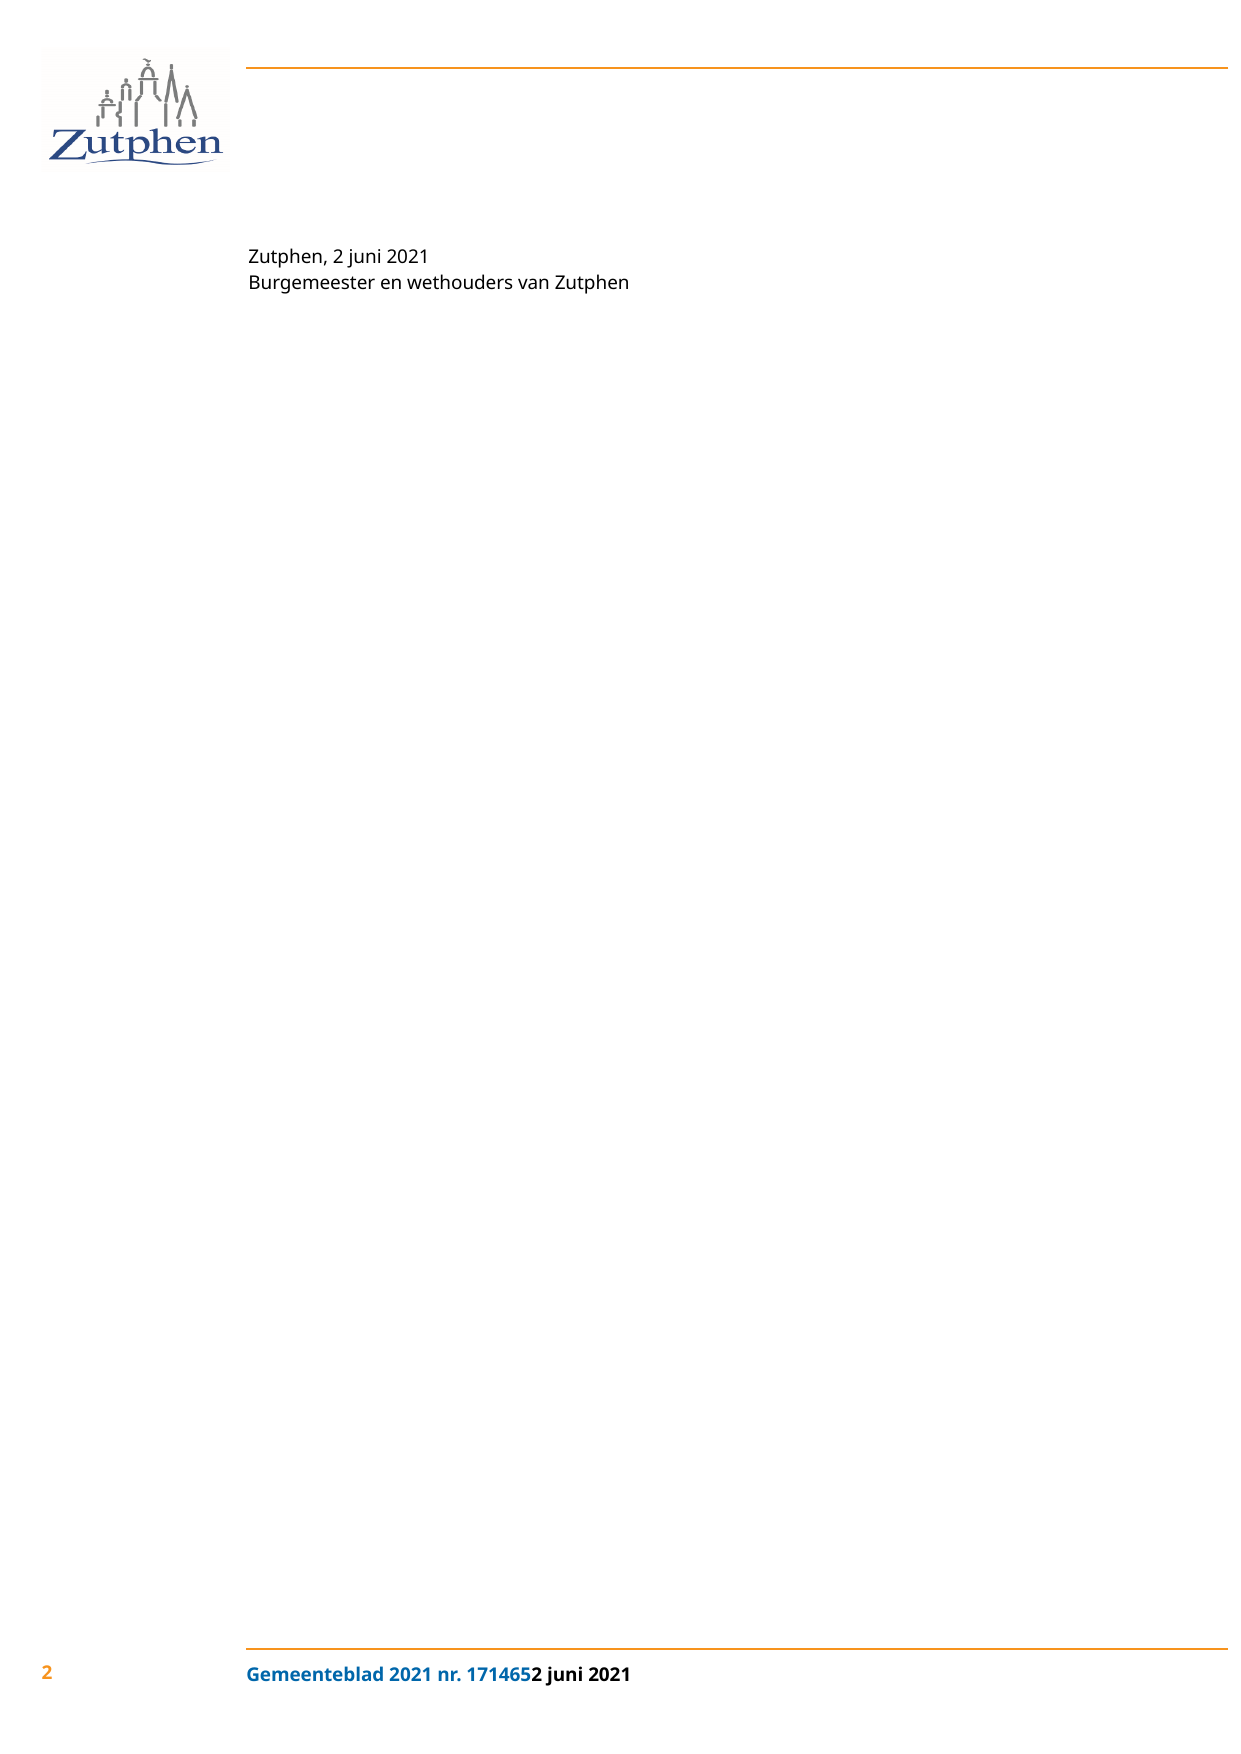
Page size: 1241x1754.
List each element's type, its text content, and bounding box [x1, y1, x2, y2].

text Zutphen, 2 juni 2021 [248, 243, 1152, 269]
picture [41, 47, 231, 172]
text Burgemeester en wethouders van Zutphen [248, 269, 1152, 295]
